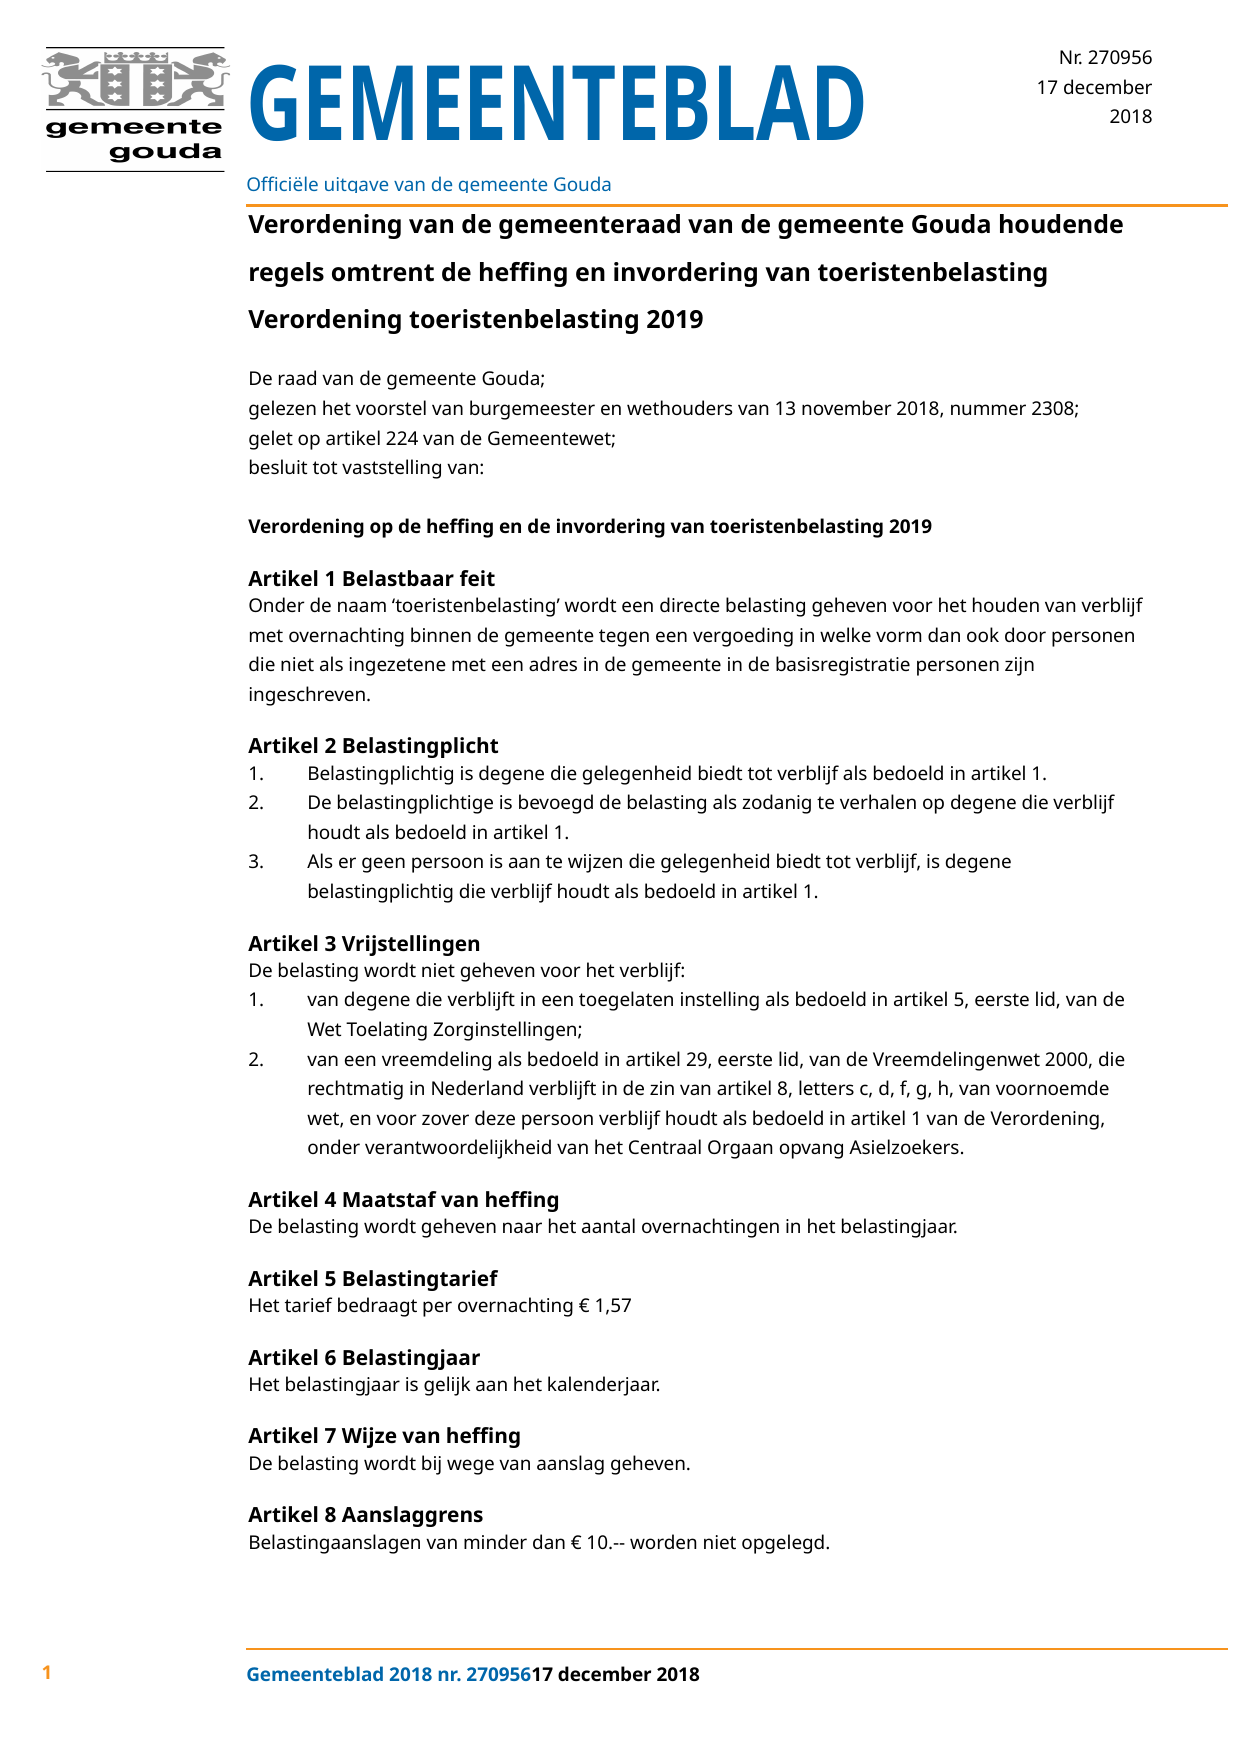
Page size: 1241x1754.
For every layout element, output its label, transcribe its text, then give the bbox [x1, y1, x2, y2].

text De belasting wordt bij wege van aanslag geheven. [248, 1450, 1152, 1476]
text besluit tot vaststelling van: [248, 454, 1152, 480]
text gelezen het voorstel van burgemeester en wethouders van 13 november 2018, nummer 2308; [248, 395, 1152, 421]
text Artikel 4 Maatstaf van heffing [248, 1185, 1152, 1213]
list Belastingplichtig is degene die gelegenheid biedt tot verblijf als bedoeld in artikel 1. [248, 760, 1152, 786]
text Verordening van de gemeenteraad van de gemeente Gouda houdende regels omtrent de heffing en invordering van toeristenbelasting Verordening toeristenbelasting 2019 [248, 207, 1152, 336]
text De raad van de gemeente Gouda; [248, 366, 1152, 391]
text Artikel 2 Belastingplicht [248, 731, 1152, 760]
list Als er geen persoon is aan te wijzen die gelegenheid biedt tot verblijf, is degene belastingplichtig die verblijf houdt als bedoeld in artikel 1. [248, 849, 1152, 904]
text Onder de naam ‘toeristenbelasting’ wordt een directe belasting geheven voor het houden van verblijf met overnachting binnen de gemeente tegen een vergoeding in welke vorm dan ook door personen die niet als ingezetene met een adres in de gemeente in de basisregistratie personen zijn ingeschreven. [248, 592, 1152, 707]
text Het belastingjaar is gelijk aan het kalenderjaar. [248, 1371, 1152, 1397]
text Artikel 6 Belastingjaar [248, 1343, 1152, 1371]
list van degene die verblijft in een toegelaten instelling als bedoeld in artikel 5, eerste lid, van de Wet Toelating Zorginstellingen; [248, 987, 1152, 1042]
text Artikel 5 Belastingtarief [248, 1264, 1152, 1292]
text gelet op artikel 224 van de Gemeentewet; [248, 425, 1152, 450]
list De belastingplichtige is bevoegd de belasting als zodanig te verhalen op degene die verblijf houdt als bedoeld in artikel 1. [248, 789, 1152, 845]
picture [41, 47, 231, 172]
text Verordening op de heffing en de invordering van toeristenbelasting 2019 [248, 513, 1152, 539]
text Artikel 8 Aanslaggrens [248, 1500, 1152, 1529]
text De belasting wordt geheven naar het aantal overnachtingen in het belastingjaar. [248, 1213, 1152, 1239]
text De belasting wordt niet geheven voor het verblijf: [248, 957, 1152, 983]
text Artikel 1 Belastbaar feit [248, 564, 1152, 592]
text Artikel 3 Vrijstellingen [248, 929, 1152, 957]
list van een vreemdeling als bedoeld in artikel 29, eerste lid, van de Vreemdelingenwet 2000, die rechtmatig in Nederland verblijft in de zin van artikel 8, letters c, d, f, g, h, van voornoemde wet, en voor zover deze persoon verblijf houdt als bedoeld in artikel 1 van de Verordening, onder verantwoordelijkheid van het Centraal Orgaan opvang Asielzoekers. [248, 1046, 1152, 1160]
text Het tarief bedraagt per overnachting € 1,57 [248, 1292, 1152, 1318]
text Belastingaanslagen van minder dan € 10.-- worden niet opgelegd. [248, 1529, 1152, 1554]
text Artikel 7 Wijze van heffing [248, 1422, 1152, 1450]
